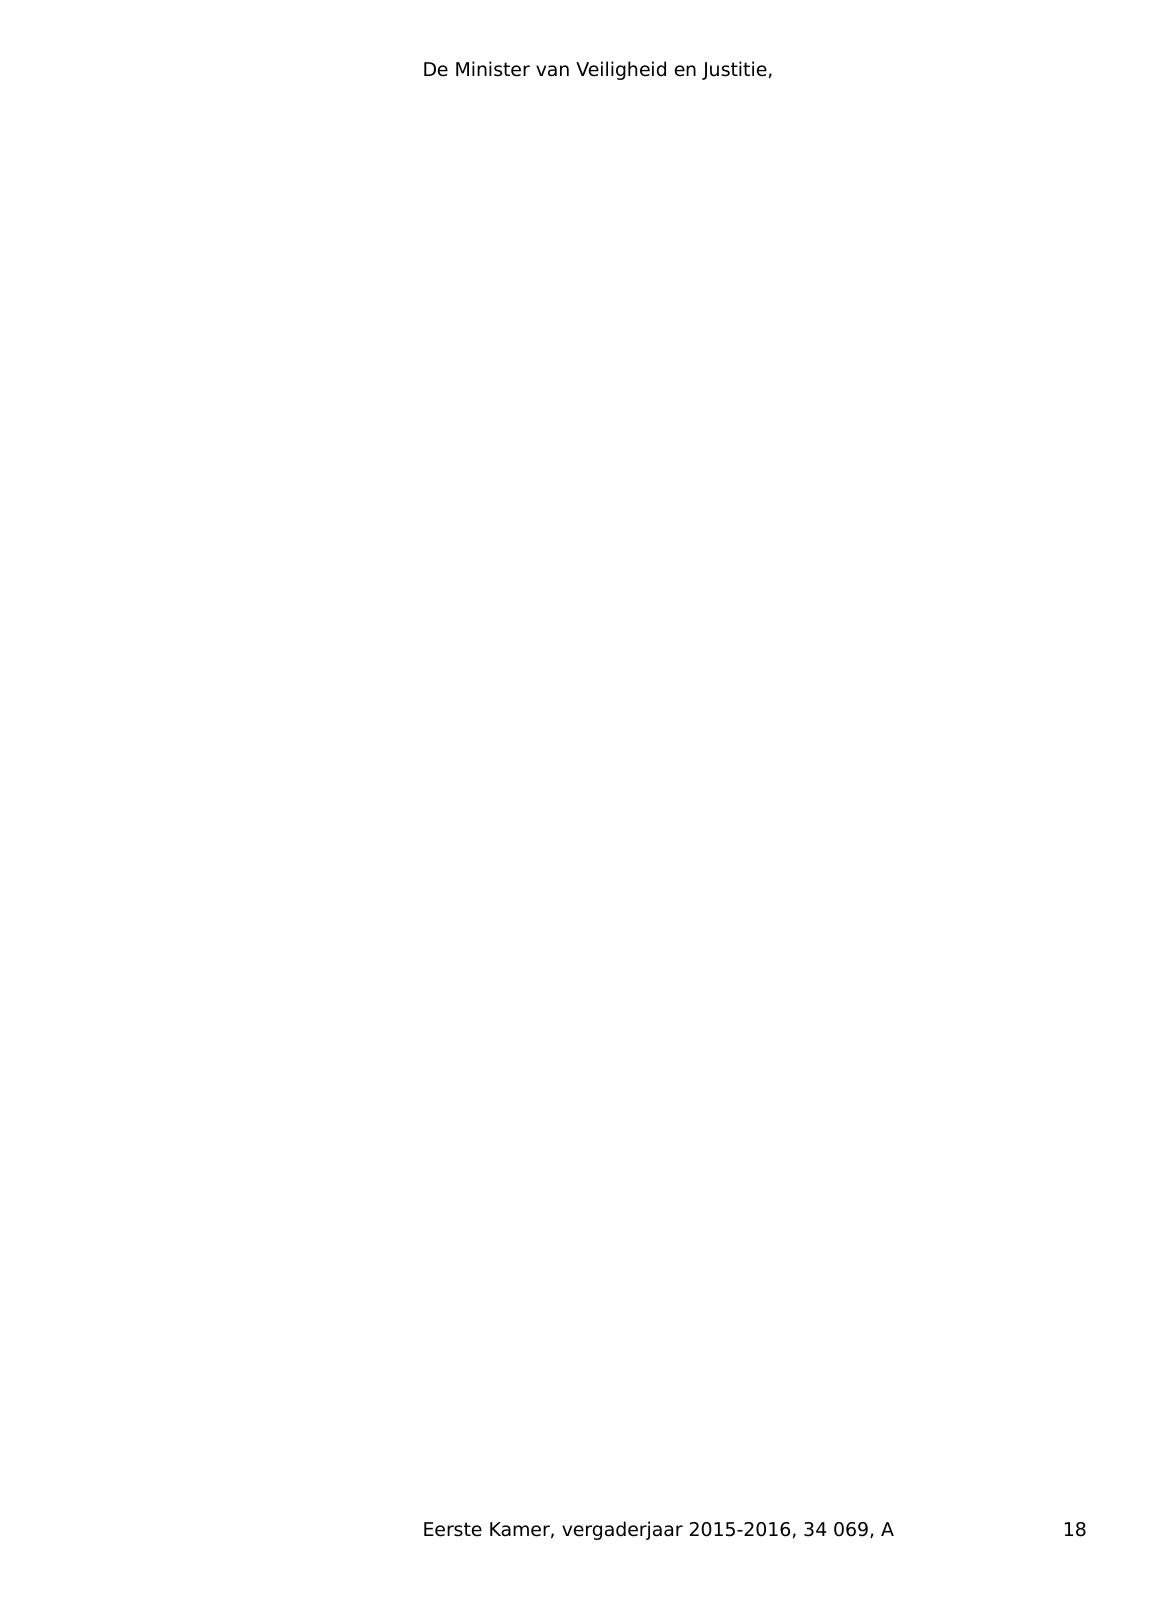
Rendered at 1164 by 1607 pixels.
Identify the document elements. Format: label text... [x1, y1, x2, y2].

text De Minister van Veiligheid en Justitie, [422, 59, 1087, 81]
